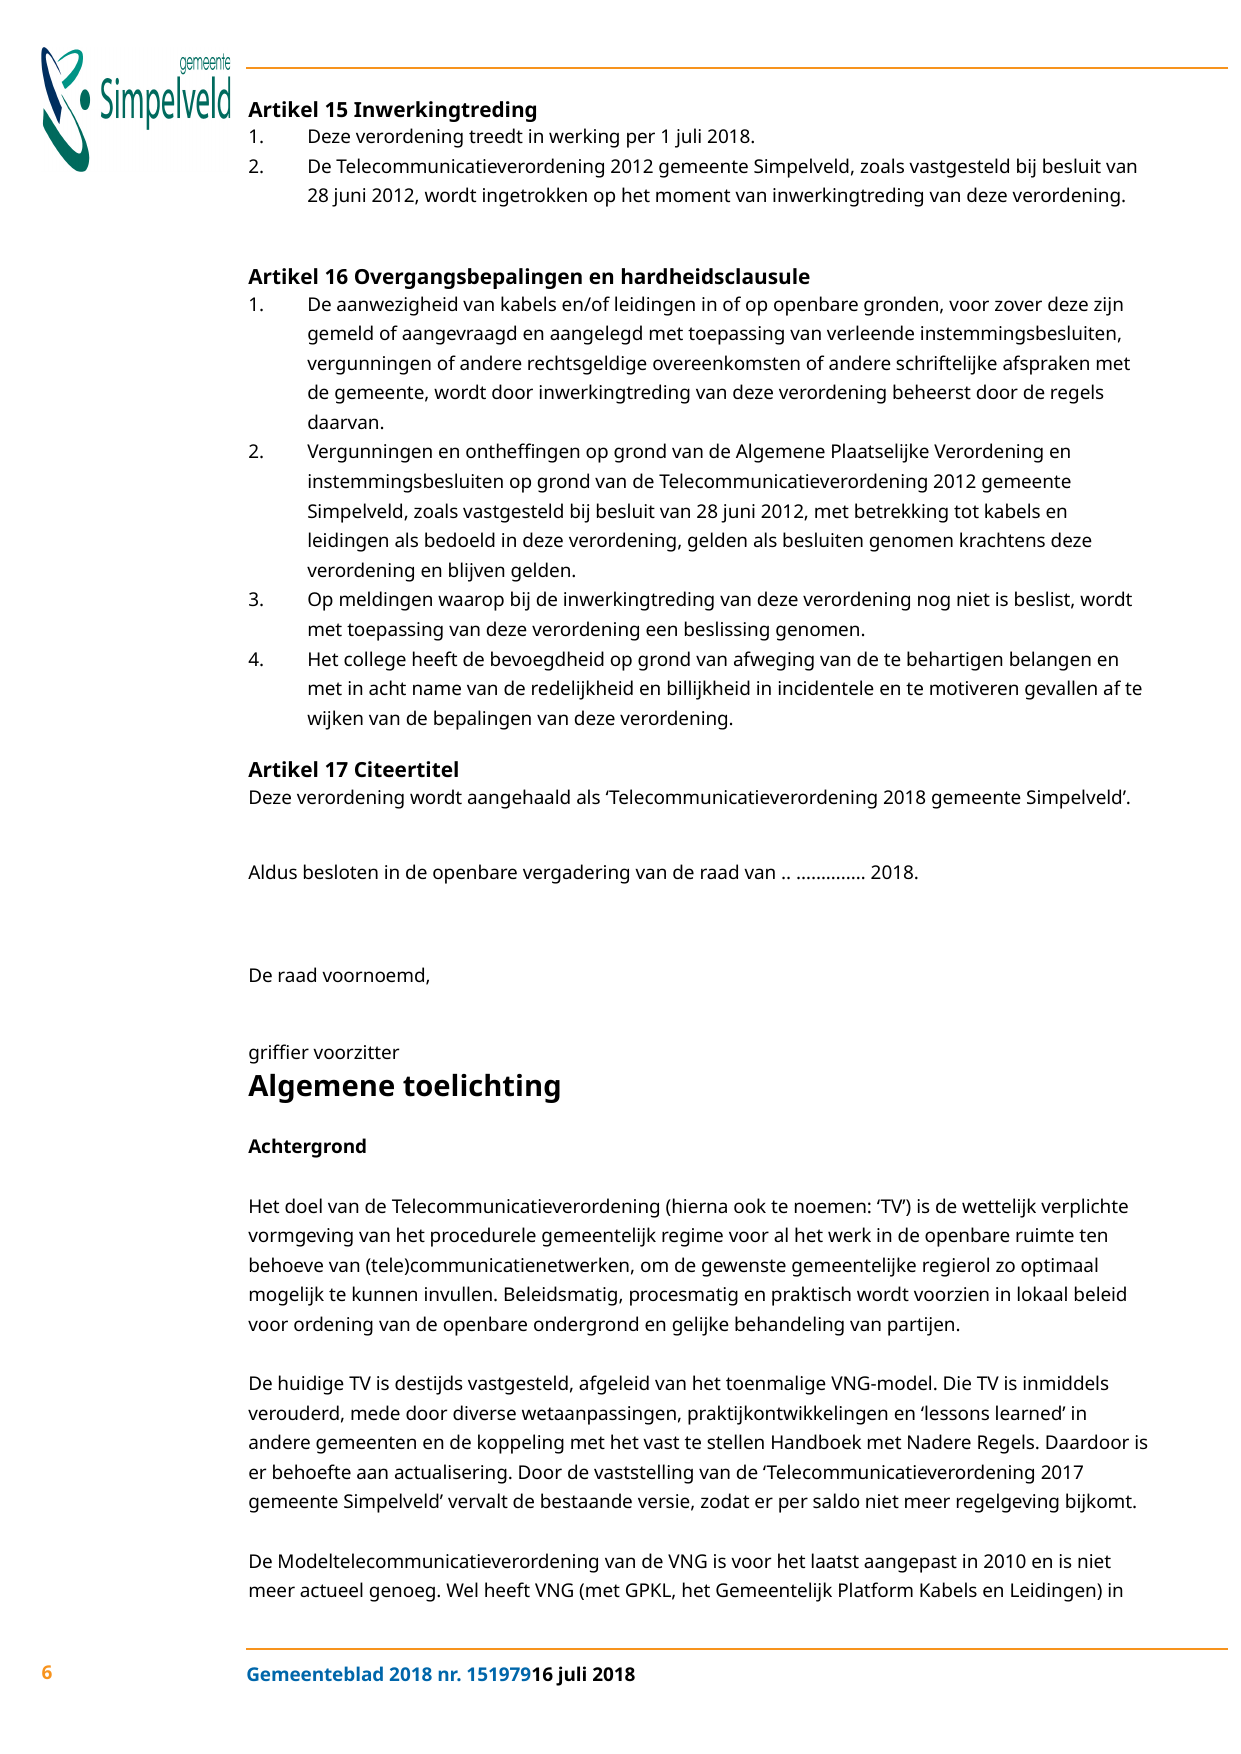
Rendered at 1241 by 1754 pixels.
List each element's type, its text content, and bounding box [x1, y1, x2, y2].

picture [41, 47, 231, 172]
text De huidige TV is destijds vastgesteld, afgeleid van het toenmalige VNG-model. Die TV is inmiddels verouderd, mede door diverse wetaanpassingen, praktijkontwikkelingen en ‘lessons learned’ in andere gemeenten en de koppeling met het vast te stellen Handboek met Nadere Regels. Daardoor is er behoefte aan actualisering. Door de vaststelling van de ‘Telecommunicatieverordening 2017 gemeente Simpelveld’ vervalt de bestaande versie, zodat er per saldo niet meer regelgeving bijkomt. [248, 1370, 1152, 1514]
list De Telecommunicatieverordening 2012 gemeente Simpelveld, zoals vastgesteld bij besluit van 28 juni 2012, wordt ingetrokken op het moment van inwerkingtreding van deze verordening. [248, 153, 1152, 208]
text Artikel 17 Citeertitel [248, 755, 1152, 784]
text Aldus besloten in de openbare vergadering van de raad van .. ………..… 2018. [248, 859, 1152, 885]
text griffier voorzitter [248, 1039, 1152, 1065]
list Deze verordening treedt in werking per 1 juli 2018. [248, 123, 1152, 149]
text Algemene toelichting [248, 1065, 1152, 1104]
text De raad voornoemd, [248, 962, 1152, 988]
list Op meldingen waarop bij de inwerkingtreding van deze verordening nog niet is beslist, wordt met toepassing van deze verordening een beslissing genomen. [248, 587, 1152, 642]
list Het college heeft de bevoegdheid op grond van afweging van de te behartigen belangen en met in acht name van de redelijkheid en billijkheid in incidentele en te motiveren gevallen af te wijken van de bepalingen van deze verordening. [248, 646, 1152, 731]
text De Modeltelecommunicatieverordening van de VNG is voor het laatst aangepast in 2010 en is niet meer actueel genoeg. Wel heeft VNG (met GPKL, het Gemeentelijk Platform Kabels en Leidingen) in [248, 1548, 1152, 1603]
text Achtergrond [248, 1134, 1152, 1159]
list De aanwezigheid van kabels en/of leidingen in of op openbare gronden, voor zover deze zijn gemeld of aangevraagd en aangelegd met toepassing van verleende instemmingsbesluiten, vergunningen of andere rechtsgeldige overeenkomsten of andere schriftelijke afspraken met de gemeente, wordt door inwerkingtreding van deze verordening beheerst door de regels daarvan. [248, 291, 1152, 435]
text Het doel van de Telecommunicatieverordening (hierna ook te noemen: ‘TV’) is de wettelijk verplichte vormgeving van het procedurele gemeentelijk regime voor al het werk in de openbare ruimte ten behoeve van (tele)communicatienetwerken, om de gewenste gemeentelijke regierol zo optimaal mogelijk te kunnen invullen. Beleidsmatig, procesmatig en praktisch wordt voorzien in lokaal beleid voor ordening van de openbare ondergrond en gelijke behandeling van partijen. [248, 1193, 1152, 1337]
text Deze verordening wordt aangehaald als ‘Telecommunicatieverordening 2018 gemeente Simpelveld’. [248, 784, 1152, 809]
list Vergunningen en ontheffingen op grond van de Algemene Plaatselijke Verordening en instemmingsbesluiten op grond van de Telecommunicatieverordening 2012 gemeente Simpelveld, zoals vastgesteld bij besluit van 28 juni 2012, met betrekking tot kabels en leidingen als bedoeld in deze verordening, gelden als besluiten genomen krachtens deze verordening en blijven gelden. [248, 439, 1152, 583]
text Artikel 16 Overgangsbepalingen en hardheidsclausule [248, 262, 1152, 291]
text Artikel 15 Inwerkingtreding [248, 95, 1152, 123]
